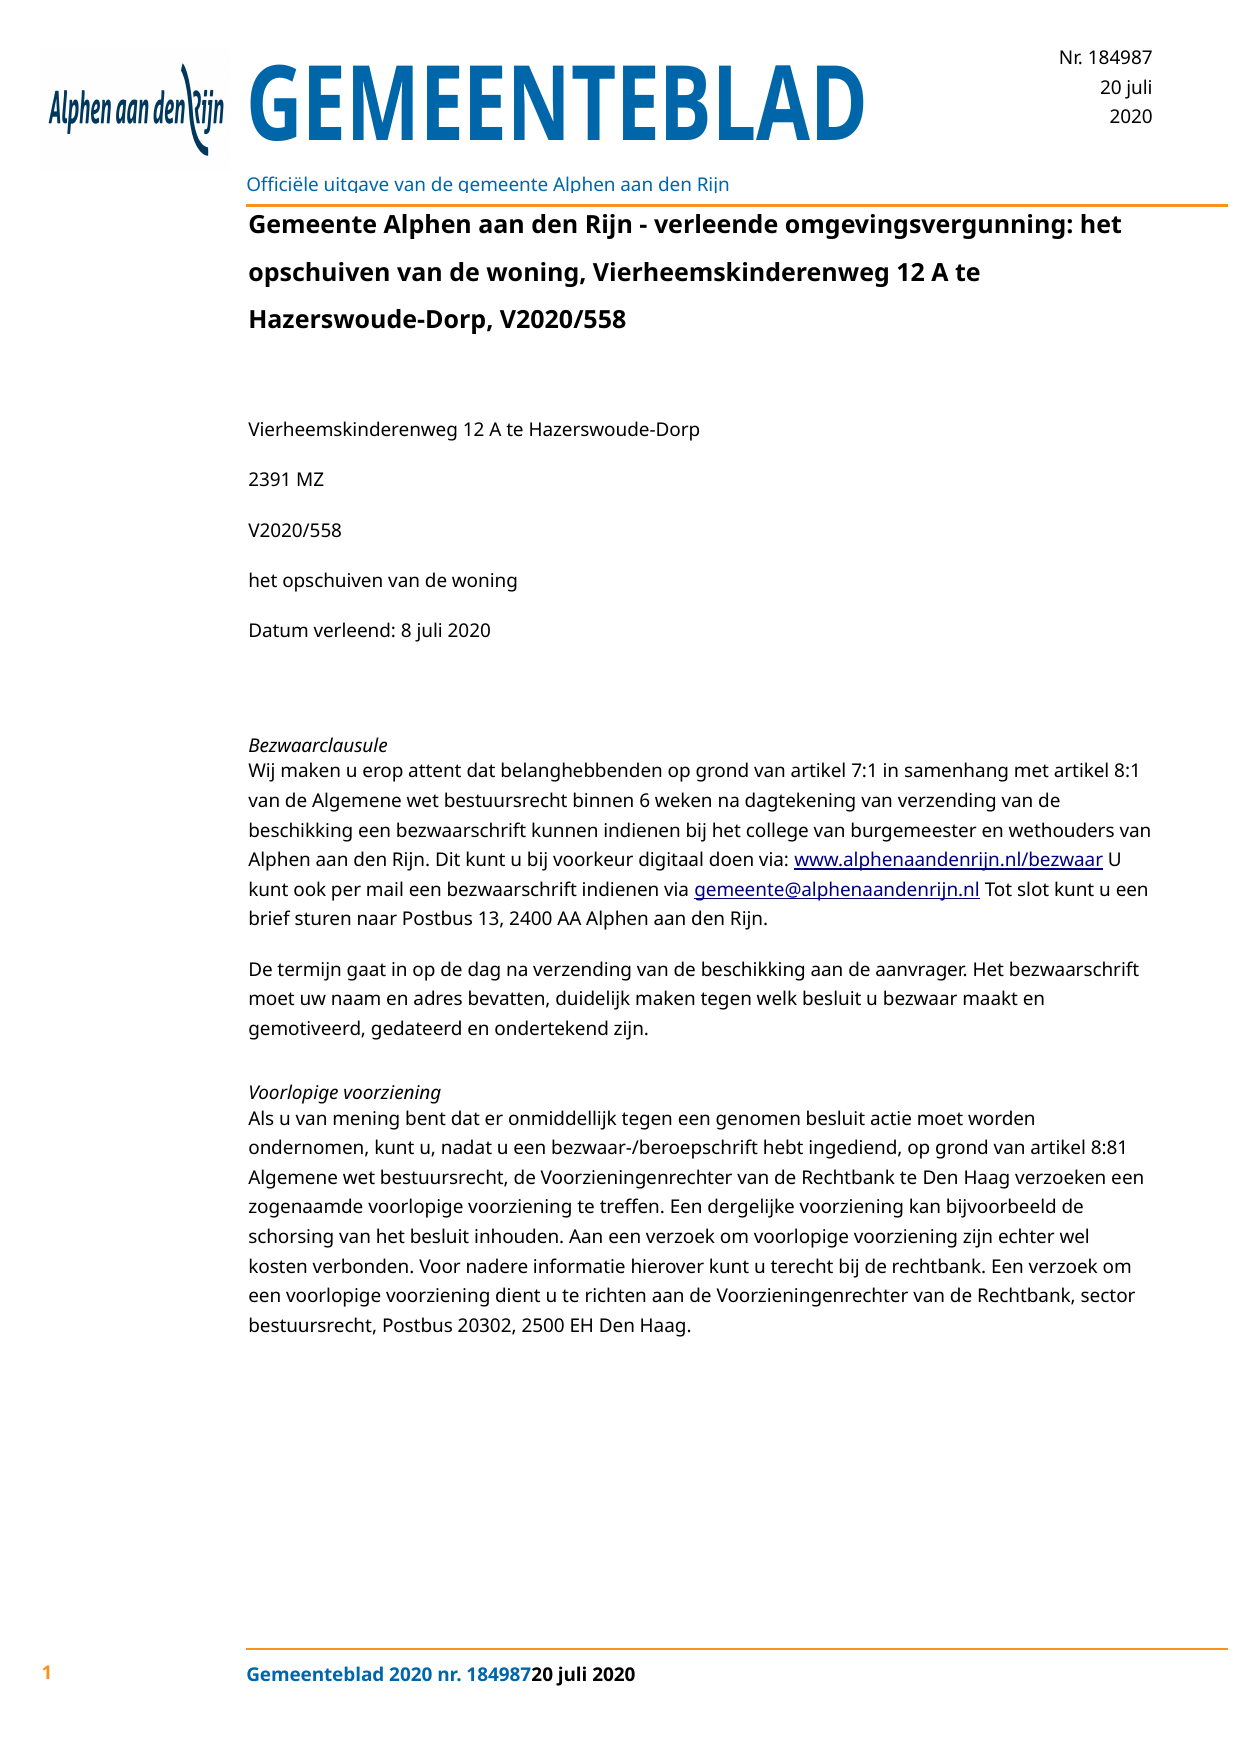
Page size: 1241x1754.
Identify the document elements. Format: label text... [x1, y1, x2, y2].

text Voorlopige voorziening [248, 1079, 1152, 1105]
text 2391 MZ [248, 466, 1152, 492]
text het opschuiven van de woning [248, 567, 1152, 593]
text V2020/558 [248, 517, 1152, 542]
text Wij maken u erop attent dat belanghebbenden op grond van artikel 7:1 in samenhang met artikel 8:1 van de Algemene wet bestuursrecht binnen 6 weken na dagtekening van verzending van de beschikking een bezwaarschrift kunnen indienen bij het college van burgemeester en wethouders van Alphen aan den Rijn. Dit kunt u bij voorkeur digitaal doen via: www.alphenaandenrijn.nl/bezwaar U kunt ook per mail een bezwaarschrift indienen via gemeente@alphenaandenrijn.nl Tot slot kunt u een brief sturen naar Postbus 13, 2400 AA Alphen aan den Rijn. [248, 758, 1152, 931]
text Datum verleend: 8 juli 2020 [248, 618, 1152, 643]
text De termijn gaat in op de dag na verzending van de beschikking aan de aanvrager. Het bezwaarschrift moet uw naam en adres bevatten, duidelijk maken tegen welk besluit u bezwaar maakt en gemotiveerd, gedateerd en ondertekend zijn. [248, 956, 1152, 1041]
text Bezwaarclausule [248, 732, 1152, 758]
text Gemeente Alphen aan den Rijn - verleende omgevingsvergunning: het opschuiven van de woning, Vierheemskinderenweg 12 A te Hazerswoude-Dorp, V2020/558 [248, 207, 1152, 336]
text Als u van mening bent dat er onmiddellijk tegen een genomen besluit actie moet worden ondernomen, kunt u, nadat u een bezwaar-/beroepschrift hebt ingediend, op grond van artikel 8:81 Algemene wet bestuursrecht, de Voorzieningenrechter van de Rechtbank te Den Haag verzoeken een zogenaamde voorlopige voorziening te treffen. Een dergelijke voorziening kan bijvoorbeeld de schorsing van het besluit inhouden. Aan een verzoek om voorlopige voorziening zijn echter wel kosten verbonden. Voor nadere informatie hierover kunt u terecht bij de rechtbank. Een verzoek om een voorlopige voorziening dient u te richten aan de Voorzieningenrechter van de Rechtbank, sector bestuursrecht, Postbus 20302, 2500 EH Den Haag. [248, 1105, 1152, 1338]
text Vierheemskinderenweg 12 A te Hazerswoude-Dorp [248, 416, 1152, 442]
picture [41, 47, 231, 172]
